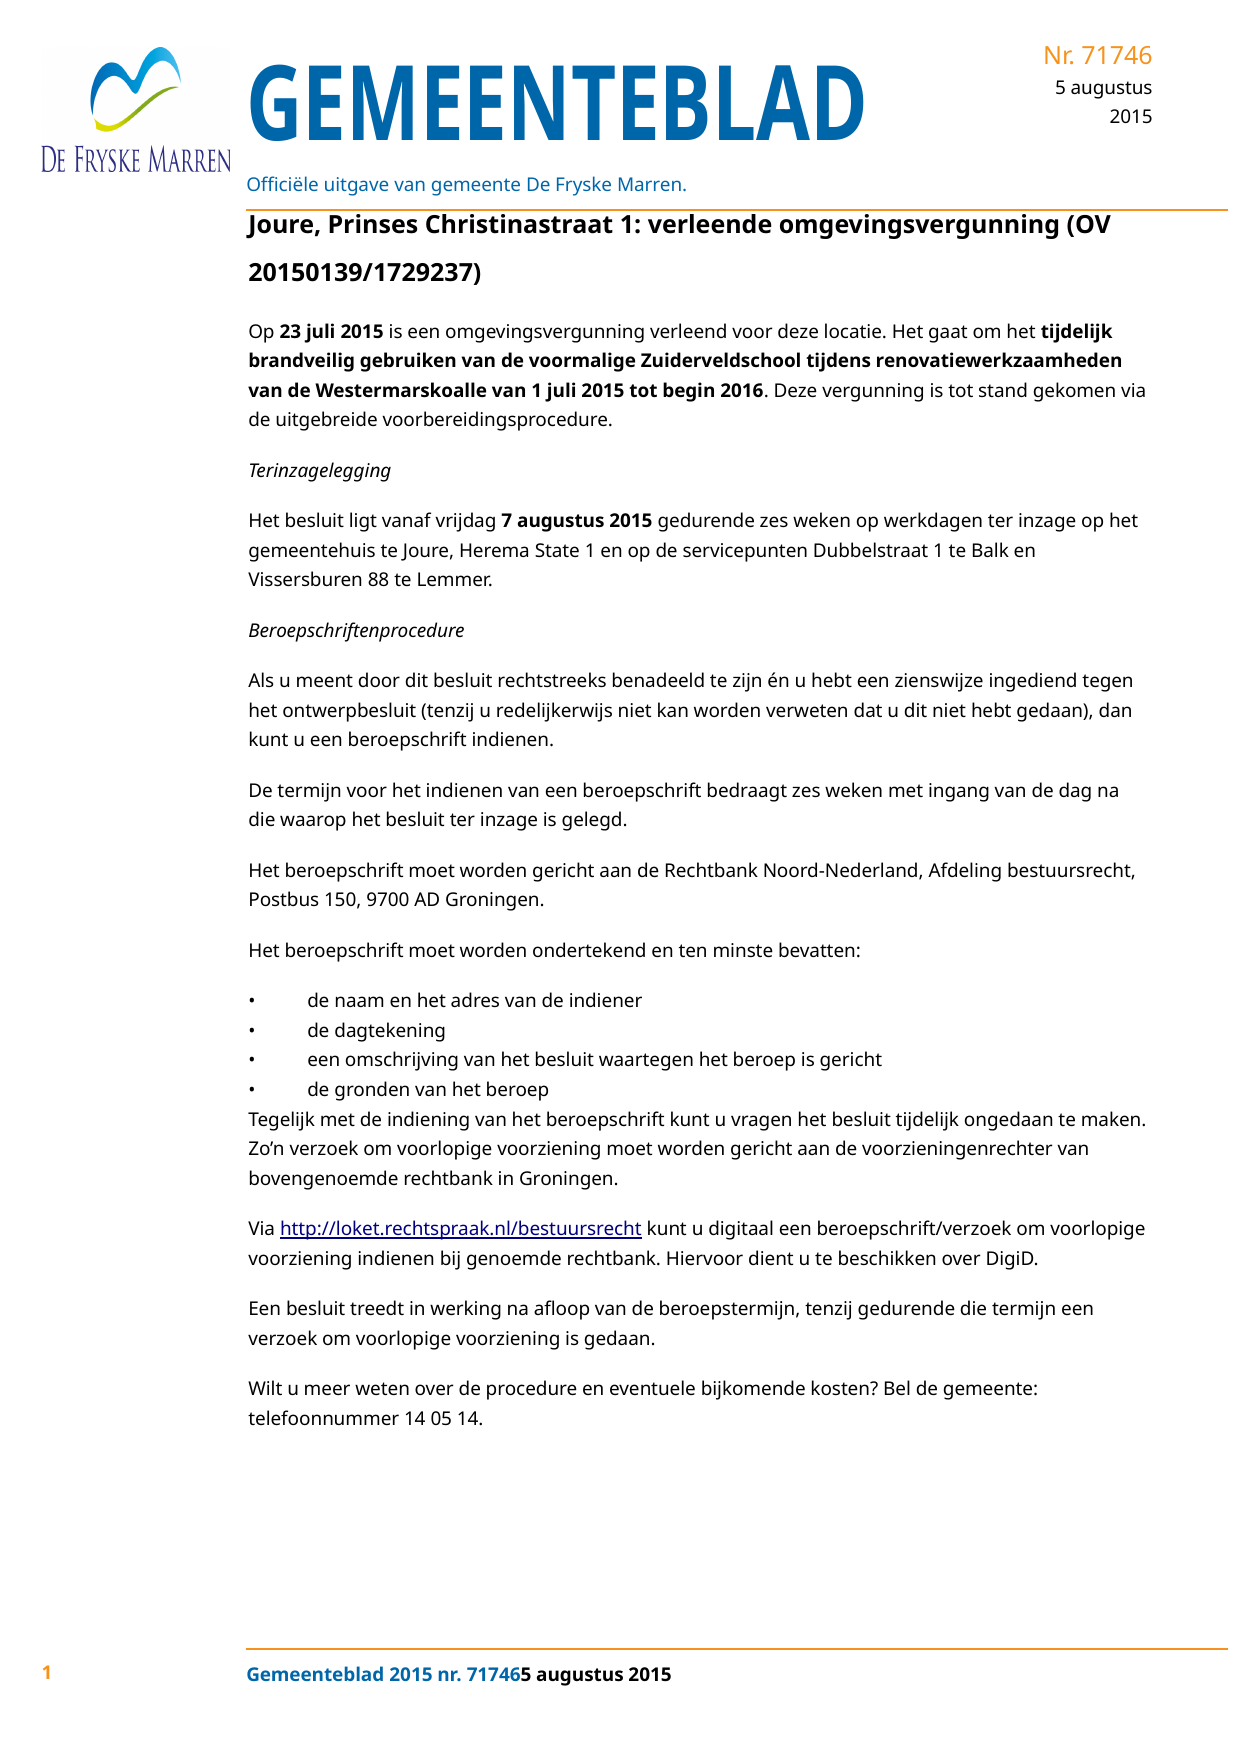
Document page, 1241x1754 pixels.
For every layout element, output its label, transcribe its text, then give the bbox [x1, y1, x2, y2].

text Het besluit ligt vanaf vrijdag 7 augustus 2015 gedurende zes weken op werkdagen ter inzage op het gemeentehuis te Joure, Herema State 1 en op de servicepunten Dubbelstraat 1 te Balk en Vissersburen 88 te Lemmer. [248, 507, 1152, 592]
text Het beroepschrift moet worden ondertekend en ten minste bevatten: [248, 937, 1152, 963]
text Wilt u meer weten over de procedure en eventuele bijkomende kosten? Bel de gemeente: telefoonnummer 14 05 14. [248, 1375, 1152, 1431]
text Het beroepschrift moet worden gericht aan de Rechtbank Noord-Nederland, Afdeling bestuursrecht, Postbus 150, 9700 AD Groningen. [248, 857, 1152, 912]
text Terinzagelegging [248, 457, 1152, 483]
list de naam en het adres van de indiener [248, 987, 1152, 1013]
list de dagtekening [248, 1017, 1152, 1043]
text Als u meent door dit besluit rechtstreeks benadeeld te zijn én u hebt een zienswijze ingediend tegen het ontwerpbesluit (tenzij u redelijkerwijs niet kan worden verweten dat u dit niet hebt gedaan), dan kunt u een beroepschrift indienen. [248, 667, 1152, 752]
text De termijn voor het indienen van een beroepschrift bedraagt zes weken met ingang van de dag na die waarop het besluit ter inzage is gelegd. [248, 777, 1152, 832]
list de gronden van het beroep [248, 1076, 1152, 1102]
text Een besluit treedt in werking na afloop van de beroepstermijn, tenzij gedurende die termijn een verzoek om voorlopige voorziening is gedaan. [248, 1295, 1152, 1351]
text Beroepschriftenprocedure [248, 617, 1152, 643]
text Tegelijk met de indiening van het beroepschrift kunt u vragen het besluit tijdelijk ongedaan te maken. Zo’n verzoek om voorlopige voorziening moet worden gericht aan de voorzieningenrechter van bovengenoemde rechtbank in Groningen. [248, 1106, 1152, 1191]
list een omschrijving van het besluit waartegen het beroep is gericht [248, 1047, 1152, 1072]
text Op 23 juli 2015 is een omgevingsvergunning verleend voor deze locatie. Het gaat om het tijdelijk brandveilig gebruiken van de voormalige Zuiderveldschool tijdens renovatiewerkzaamheden van de Westermarskoalle van 1 juli 2015 tot begin 2016. Deze vergunning is tot stand gekomen via de uitgebreide voorbereidingsprocedure. [248, 318, 1152, 432]
text Joure, Prinses Christinastraat 1: verleende omgevingsvergunning (OV 20150139/1729237) [248, 211, 1152, 288]
picture [41, 47, 231, 172]
text Via http://loket.rechtspraak.nl/bestuursrecht kunt u digitaal een beroepschrift/verzoek om voorlopige voorziening indienen bij genoemde rechtbank. Hiervoor dient u te beschikken over DigiD. [248, 1215, 1152, 1271]
